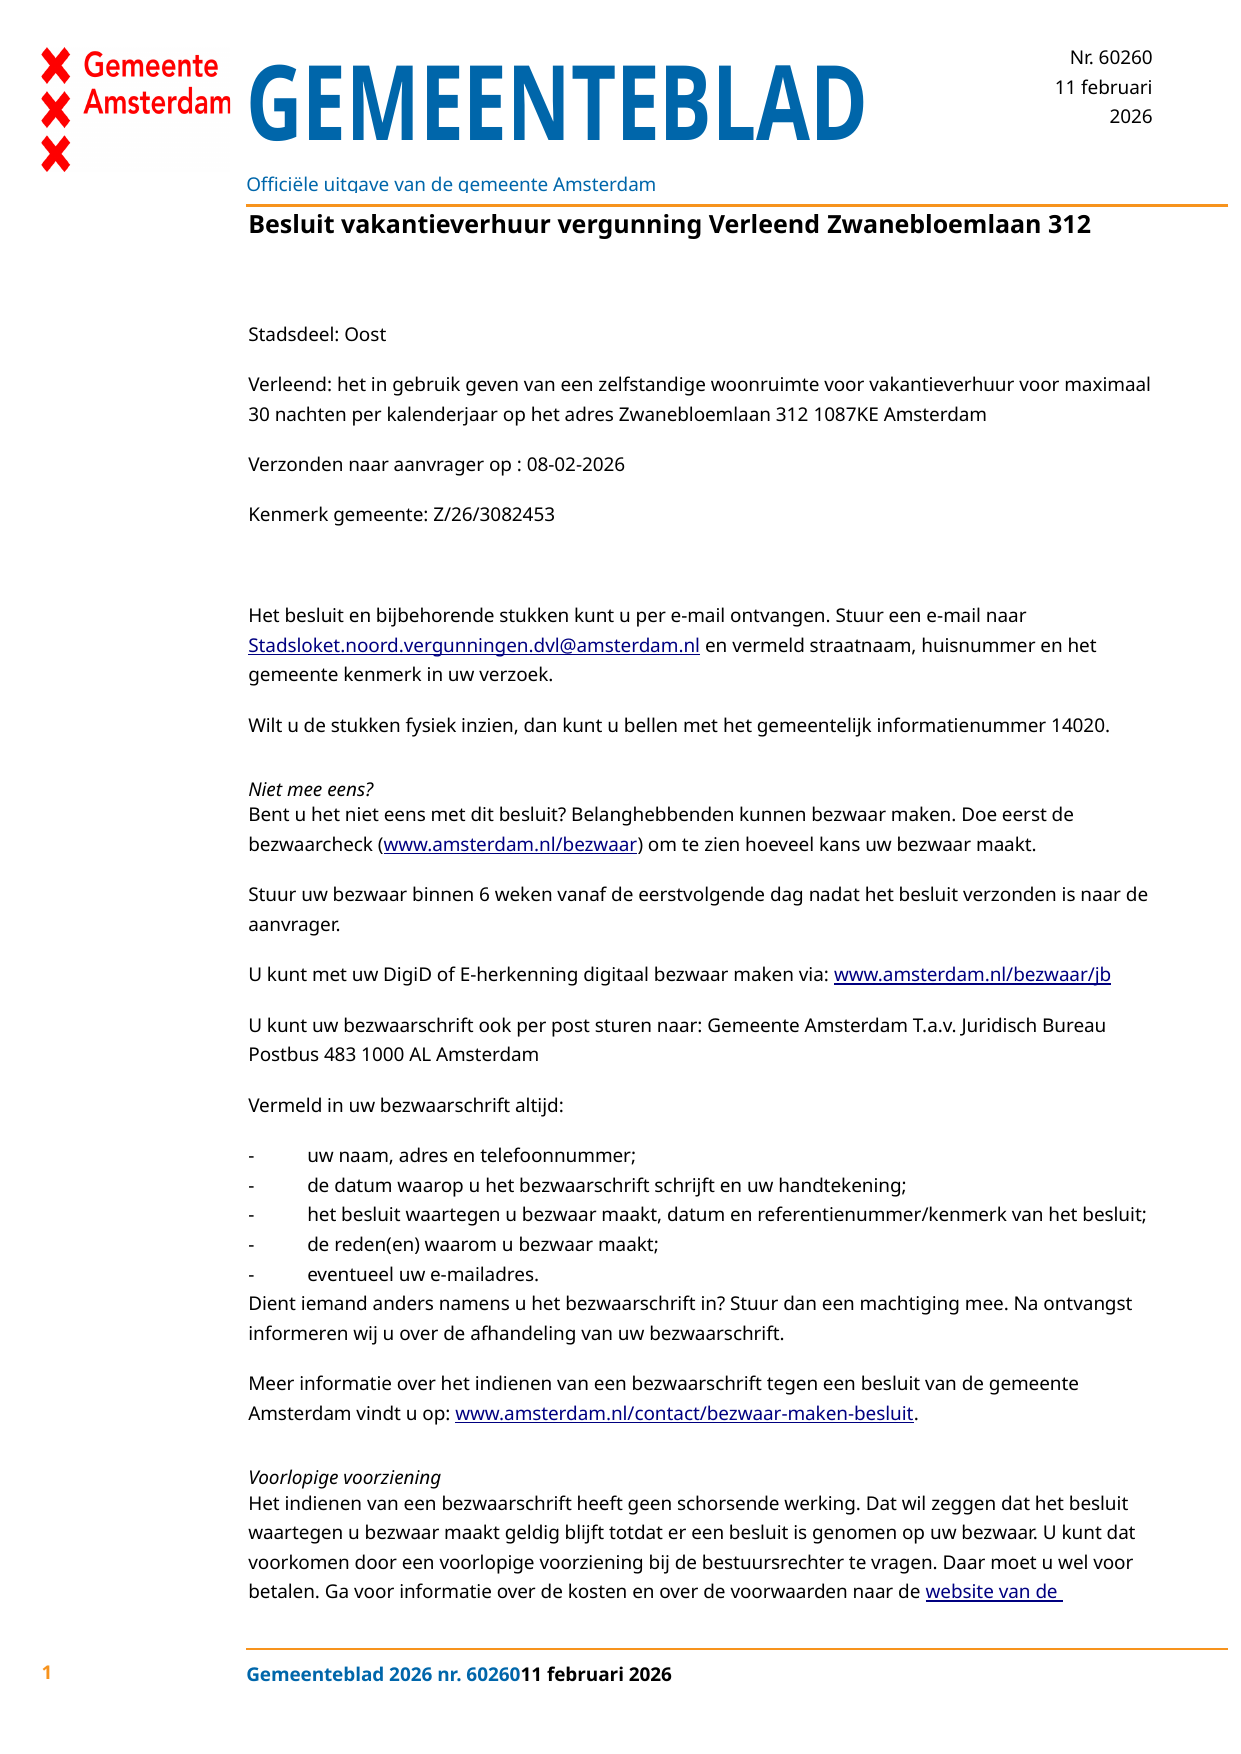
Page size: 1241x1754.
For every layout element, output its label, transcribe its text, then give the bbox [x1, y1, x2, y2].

text Vermeld in uw bezwaarschrift altijd: [248, 1092, 1152, 1118]
text Wilt u de stukken fysiek inzien, dan kunt u bellen met het gemeentelijk informatienummer 14020. [248, 712, 1152, 738]
text Stuur uw bezwaar binnen 6 weken vanaf de eerstvolgende dag nadat het besluit verzonden is naar de aanvrager. [248, 882, 1152, 937]
text Kenmerk gemeente: Z/26/3082453 [248, 502, 1152, 527]
list de reden(en) waarom u bezwaar maakt; [248, 1231, 1152, 1257]
list uw naam, adres en telefoonnummer; [248, 1142, 1152, 1168]
text Verleend: het in gebruik geven van een zelfstandige woonruimte voor vakantieverhuur voor maximaal 30 nachten per kalenderjaar op het adres Zwanebloemlaan 312 1087KE Amsterdam [248, 371, 1152, 426]
text Voorlopige voorziening [248, 1464, 1152, 1490]
list de datum waarop u het bezwaarschrift schrijft en uw handtekening; [248, 1172, 1152, 1198]
text Het besluit en bijbehorende stukken kunt u per e-mail ontvangen. Stuur een e-mail naar Stadsloket.noord.vergunningen.dvl@amsterdam.nl en vermeld straatnaam, huisnummer en het gemeente kenmerk in uw verzoek. [248, 602, 1152, 687]
text U kunt met uw DigiD of E-herkenning digitaal bezwaar maken via: www.amsterdam.nl/bezwaar/jb [248, 962, 1152, 987]
text Meer informatie over het indienen van een bezwaarschrift tegen een besluit van de gemeente Amsterdam vindt u op: www.amsterdam.nl/contact/bezwaar-maken-besluit. [248, 1370, 1152, 1426]
text Verzonden naar aanvrager op : 08-02-2026 [248, 451, 1152, 477]
text Het indienen van een bezwaarschrift heeft geen schorsende werking. Dat wil zeggen dat het besluit waartegen u bezwaar maakt geldig blijft totdat er een besluit is genomen op uw bezwaar. U kunt dat voorkomen door een voorlopige voorziening bij de bestuursrechter te vragen. Daar moet u wel voor betalen. Ga voor informatie over de kosten en over de voorwaarden naar de website van de [248, 1490, 1152, 1604]
text Stadsdeel: Oost [248, 321, 1152, 346]
list eventueel uw e-mailadres. [248, 1261, 1152, 1287]
text Bent u het niet eens met dit besluit? Belanghebbenden kunnen bezwaar maken. Doe eerst de bezwaarcheck (www.amsterdam.nl/bezwaar) om te zien hoeveel kans uw bezwaar maakt. [248, 802, 1152, 857]
list het besluit waartegen u bezwaar maakt, datum en referentienummer/kenmerk van het besluit; [248, 1202, 1152, 1227]
text Besluit vakantieverhuur vergunning Verleend Zwanebloemlaan 312 [248, 207, 1152, 241]
text U kunt uw bezwaarschrift ook per post sturen naar: Gemeente Amsterdam T.a.v. Juridisch Bureau Postbus 483 1000 AL Amsterdam [248, 1012, 1152, 1067]
picture [41, 47, 231, 172]
text Dient iemand anders namens u het bezwaarschrift in? Stuur dan een machtiging mee. Na ontvangst informeren wij u over de afhandeling van uw bezwaarschrift. [248, 1290, 1152, 1346]
text Niet mee eens? [248, 776, 1152, 802]
